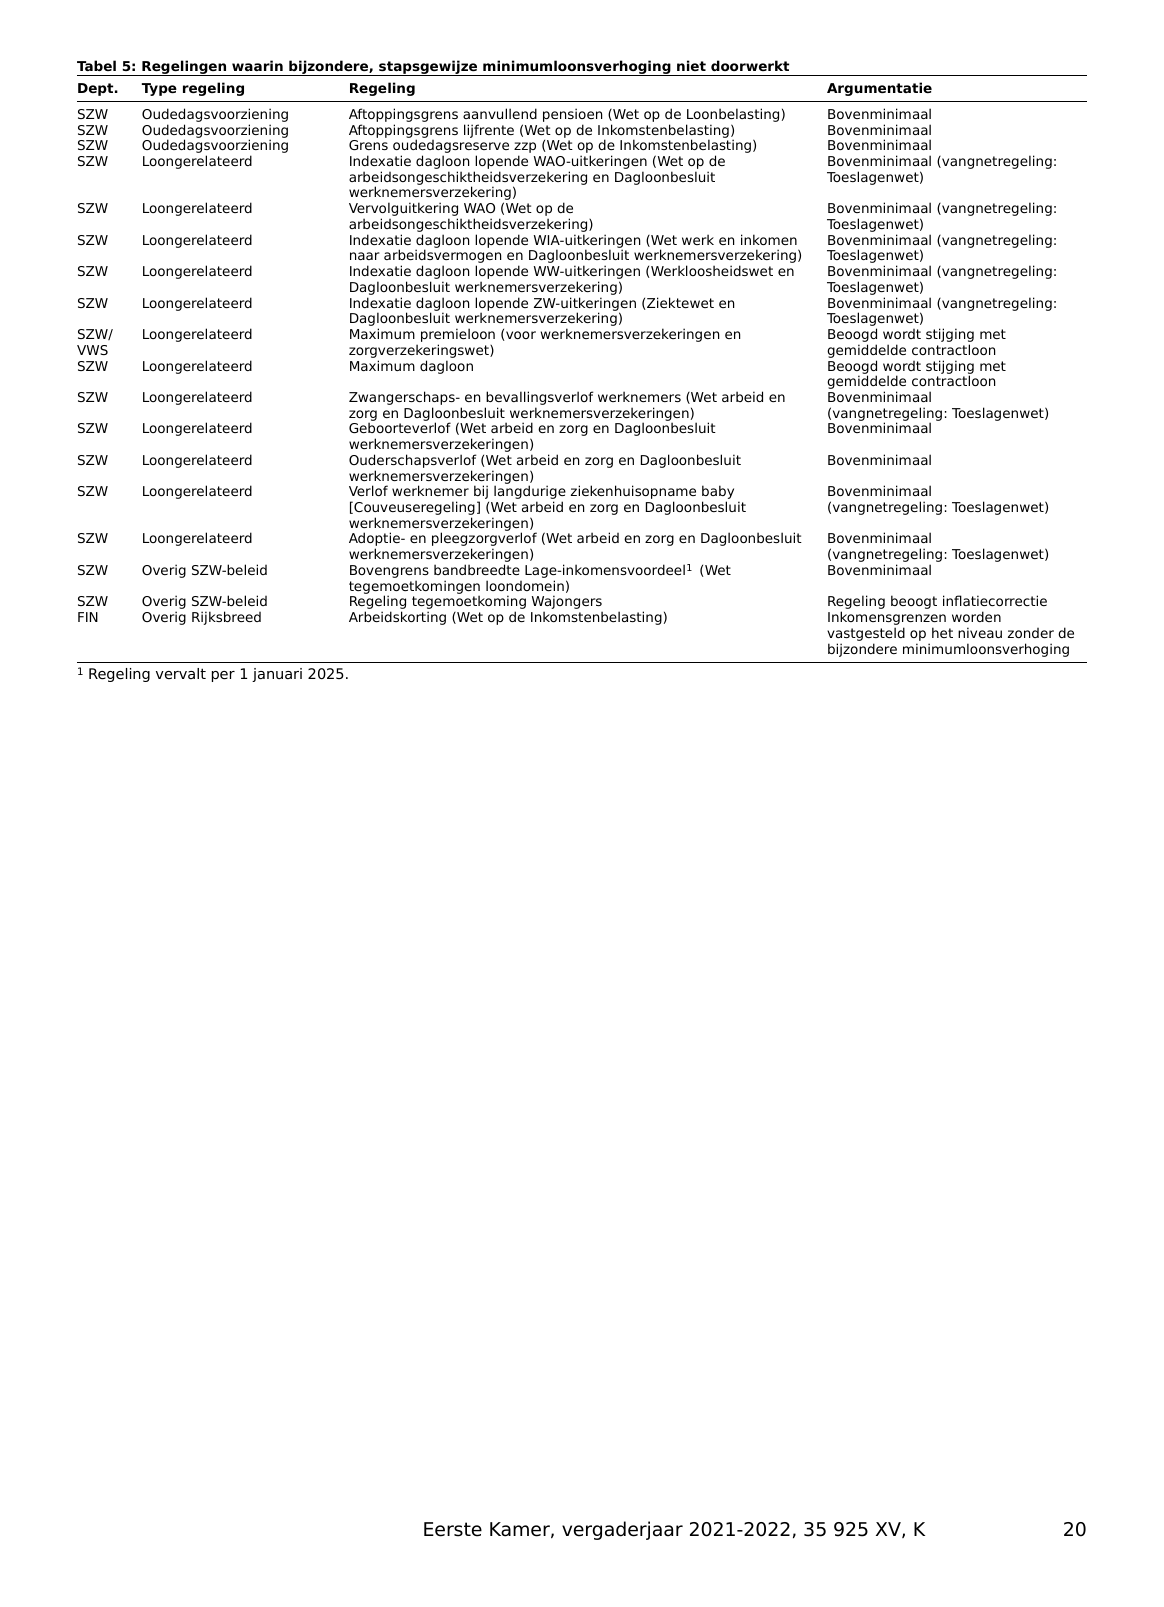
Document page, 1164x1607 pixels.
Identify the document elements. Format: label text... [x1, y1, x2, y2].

table_cell Regeling [343, 76, 821, 101]
table_cell Zwangerschaps- en bevallingsverlof werknemers (Wet arbeid en zorg en Dagloonbesluit werknemersverzekeringen) [343, 390, 821, 421]
table_cell SZW [77, 264, 136, 295]
table_cell Aftoppingsgrens lijfrente (Wet op de Inkomstenbelasting) [343, 123, 821, 138]
table_cell Vervolguitkering WAO (Wet op de arbeidsongeschiktheidsverzekering) [343, 201, 821, 232]
table_cell Overig SZW-beleid [136, 594, 342, 610]
table_cell Loongerelateerd [136, 358, 342, 390]
table_cell Indexatie dagloon lopende ZW-uitkeringen (Ziektewet en Dagloonbesluit werknemersverzekering) [343, 295, 821, 327]
table_cell SZW [77, 531, 136, 563]
table_cell SZW [77, 484, 136, 531]
table_cell Bovenminimaal (vangnetregeling: Toeslagenwet) [821, 233, 1087, 264]
table_cell SZW [77, 233, 136, 264]
table_cell SZW [77, 358, 136, 390]
table_cell Bovenminimaal [821, 421, 1087, 453]
table_cell Regeling tegemoetkoming Wajongers [343, 594, 821, 610]
table_cell Bovenminimaal (vangnetregeling: Toeslagenwet) [821, 264, 1087, 295]
table_cell Oudedagsvoorziening [136, 123, 342, 138]
table_cell Loongerelateerd [136, 421, 342, 453]
table_cell SZW/VWS [77, 327, 136, 358]
table_cell Grens oudedagsreserve zzp (Wet op de Inkomstenbelasting) [343, 138, 821, 154]
table_cell Beoogd wordt stijging met gemiddelde contractloon [821, 358, 1087, 390]
table_cell SZW [77, 453, 136, 484]
table_cell SZW [77, 102, 136, 122]
table_cell Oudedagsvoorziening [136, 138, 342, 154]
table_cell Bovenminimaal [821, 563, 1087, 594]
table_cell Bovenminimaal (vangnetregeling: Toeslagenwet) [821, 201, 1087, 232]
table_cell Bovenminimaal [821, 102, 1087, 122]
table_cell SZW [77, 421, 136, 453]
table_cell Bovenminimaal [821, 123, 1087, 138]
table_cell SZW [77, 390, 136, 421]
table_cell Loongerelateerd [136, 264, 342, 295]
table_cell Geboorteverlof (Wet arbeid en zorg en Dagloonbesluit werknemersverzekeringen) [343, 421, 821, 453]
table_cell Loongerelateerd [136, 327, 342, 358]
table_cell Inkomensgrenzen worden vastgesteld op het niveau zonder de bijzondere minimumloonsverhoging [821, 610, 1087, 662]
table_cell Regeling beoogt inflatiecorrectie [821, 594, 1087, 610]
table_cell SZW [77, 123, 136, 138]
table_cell Indexatie dagloon lopende WAO-uitkeringen (Wet op de arbeidsongeschiktheidsverzekering en Dagloonbesluit werknemersverzekering) [343, 154, 821, 201]
table_cell Beoogd wordt stijging met gemiddelde contractloon [821, 327, 1087, 358]
table_cell SZW [77, 201, 136, 232]
table_cell Maximum premieloon (voor werknemersverzekeringen en zorgverzekeringswet) [343, 327, 821, 358]
table_cell Loongerelateerd [136, 390, 342, 421]
table_cell Argumentatie [821, 76, 1087, 101]
table_cell Adoptie- en pleegzorgverlof (Wet arbeid en zorg en Dagloonbesluit werknemersverzekeringen) [343, 531, 821, 563]
table_cell Ouderschapsverlof (Wet arbeid en zorg en Dagloonbesluit werknemersverzekeringen) [343, 453, 821, 484]
table_cell Indexatie dagloon lopende WW-uitkeringen (Werkloosheidswet en Dagloonbesluit werknemersverzekering) [343, 264, 821, 295]
table_cell Arbeidskorting (Wet op de Inkomstenbelasting) [343, 610, 821, 662]
table_cell Bovenminimaal (vangnetregeling: Toeslagenwet) [821, 295, 1087, 327]
table_cell Overig Rijksbreed [136, 610, 342, 662]
table_cell SZW [77, 138, 136, 154]
table_cell 1 Regeling vervalt per 1 januari 2025. [77, 663, 1087, 683]
table_cell Indexatie dagloon lopende WIA-uitkeringen (Wet werk en inkomen naar arbeidsvermogen en Dagloonbesluit werknemersverzekering) [343, 233, 821, 264]
table_cell Oudedagsvoorziening [136, 102, 342, 122]
table_cell Bovenminimaal (vangnetregeling: Toeslagenwet) [821, 531, 1087, 563]
table_header Tabel 5: Regelingen waarin bijzondere, stapsgewijze minimumloonsverhoging niet doorwerkt [77, 59, 1087, 75]
table_cell Loongerelateerd [136, 295, 342, 327]
table_cell Type regeling [136, 76, 342, 101]
table_cell Verlof werknemer bij langdurige ziekenhuisopname baby [Couveuseregeling] (Wet arbeid en zorg en Dagloonbesluit werknemersverzekeringen) [343, 484, 821, 531]
table_cell Overig SZW-beleid [136, 563, 342, 594]
table_cell SZW [77, 563, 136, 594]
table_cell Aftoppingsgrens aanvullend pensioen (Wet op de Loonbelasting) [343, 102, 821, 122]
table_cell Loongerelateerd [136, 233, 342, 264]
table_cell Maximum dagloon [343, 358, 821, 390]
table_cell Loongerelateerd [136, 484, 342, 531]
table_cell Bovengrens bandbreedte Lage-inkomensvoordeel1 (Wet tegemoetkomingen loondomein) [343, 563, 821, 594]
table_cell Bovenminimaal (vangnetregeling: Toeslagenwet) [821, 154, 1087, 201]
table_cell SZW [77, 594, 136, 610]
table_cell Bovenminimaal [821, 138, 1087, 154]
table_cell Bovenminimaal (vangnetregeling: Toeslagenwet) [821, 390, 1087, 421]
table_cell FIN [77, 610, 136, 662]
table_cell Loongerelateerd [136, 531, 342, 563]
table_cell SZW [77, 154, 136, 201]
table_cell Loongerelateerd [136, 201, 342, 232]
table_cell Dept. [77, 76, 136, 101]
table_cell Loongerelateerd [136, 154, 342, 201]
table_cell Loongerelateerd [136, 453, 342, 484]
table_cell SZW [77, 295, 136, 327]
table_cell Bovenminimaal (vangnetregeling: Toeslagenwet) [821, 484, 1087, 531]
table_cell Bovenminimaal [821, 453, 1087, 484]
